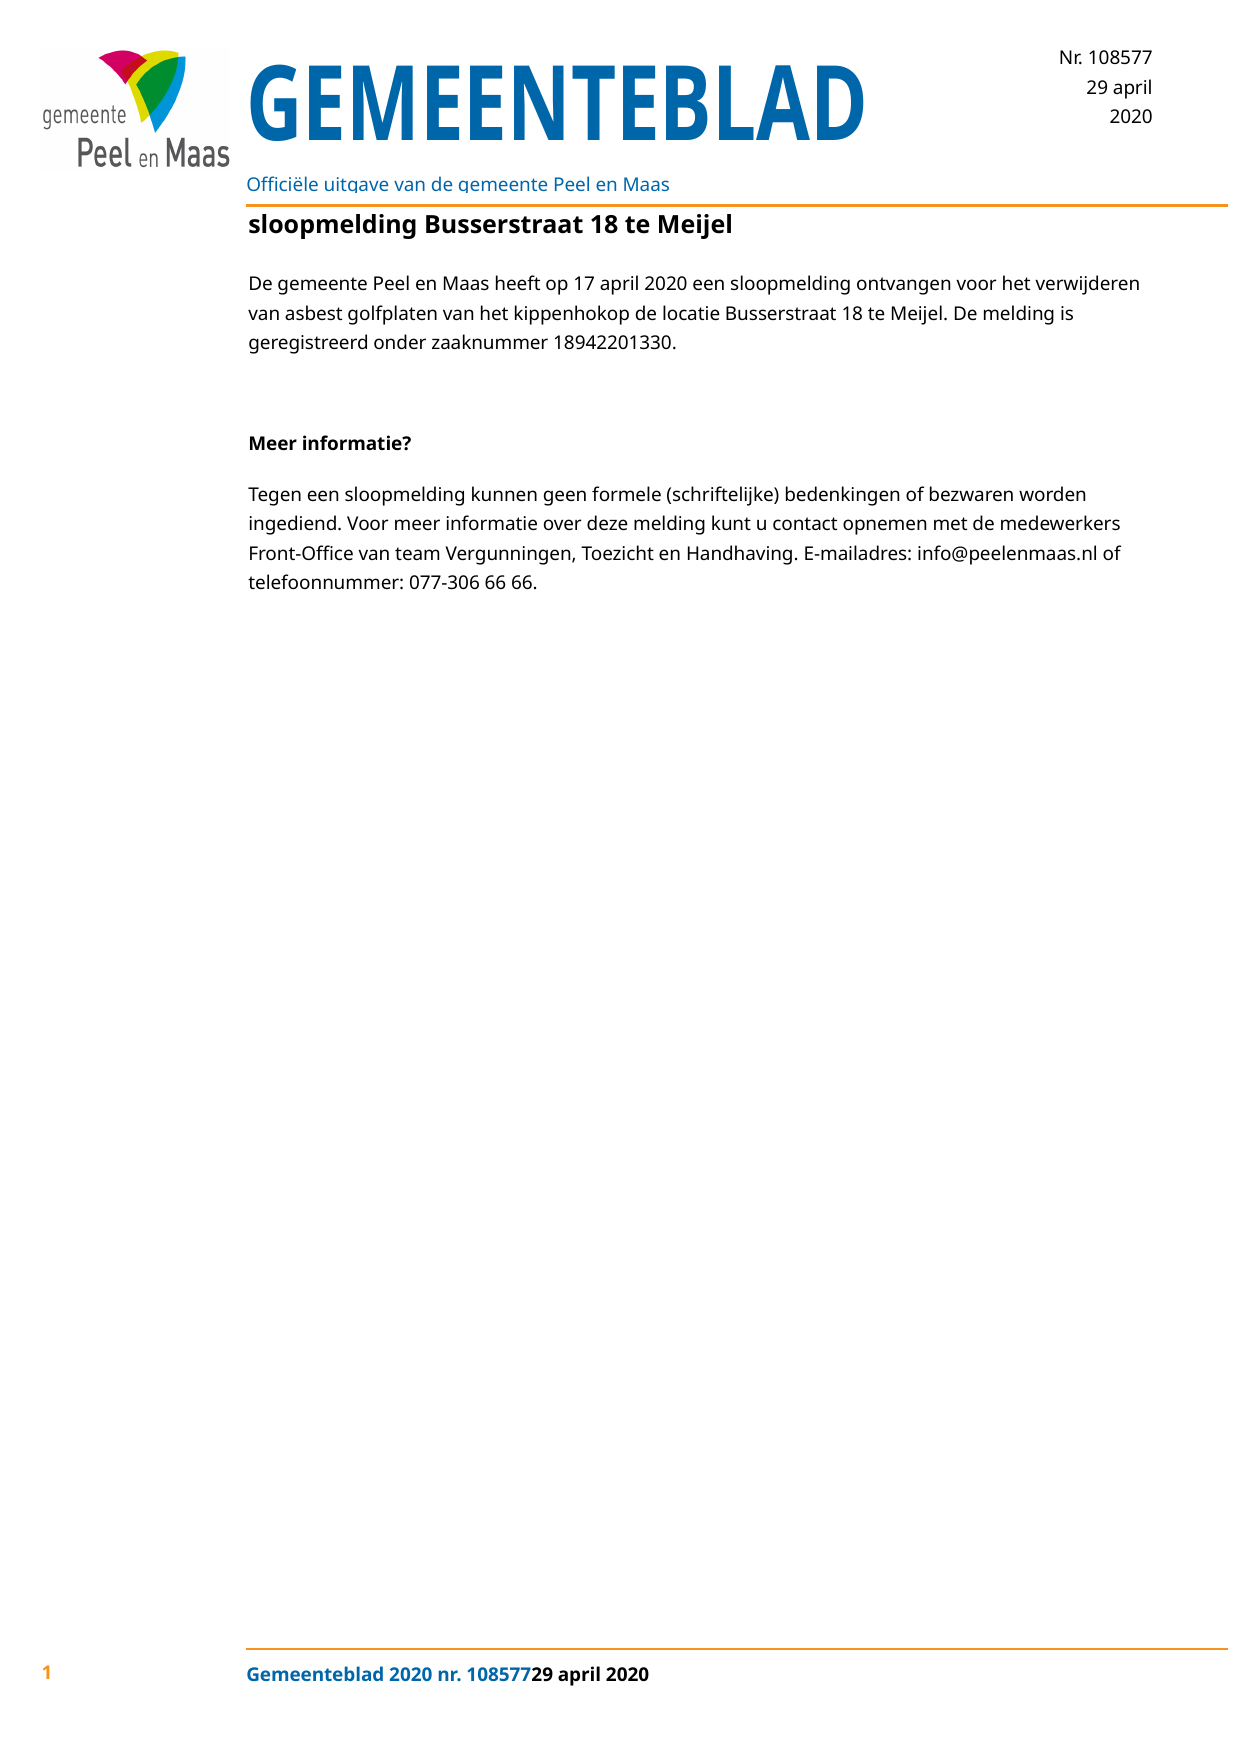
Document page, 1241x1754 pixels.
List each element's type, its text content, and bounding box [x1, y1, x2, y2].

text De gemeente Peel en Maas heeft op 17 april 2020 een sloopmelding ontvangen voor het verwijderen van asbest golfplaten van het kippenhokop de locatie Busserstraat 18 te Meijel. De melding is geregistreerd onder zaaknummer 18942201330. [248, 270, 1152, 355]
text sloopmelding Busserstraat 18 te Meijel [248, 207, 1152, 241]
text Meer informatie? [248, 430, 1152, 456]
text Tegen een sloopmelding kunnen geen formele (schriftelijke) bedenkingen of bezwaren worden ingediend. Voor meer informatie over deze melding kunt u contact opnemen met de medewerkers Front-Office van team Vergunningen, Toezicht en Handhaving. E-mailadres: info@peelenmaas.nl of telefoonnummer: 077-306 66 66. [248, 481, 1152, 595]
picture [41, 47, 231, 172]
